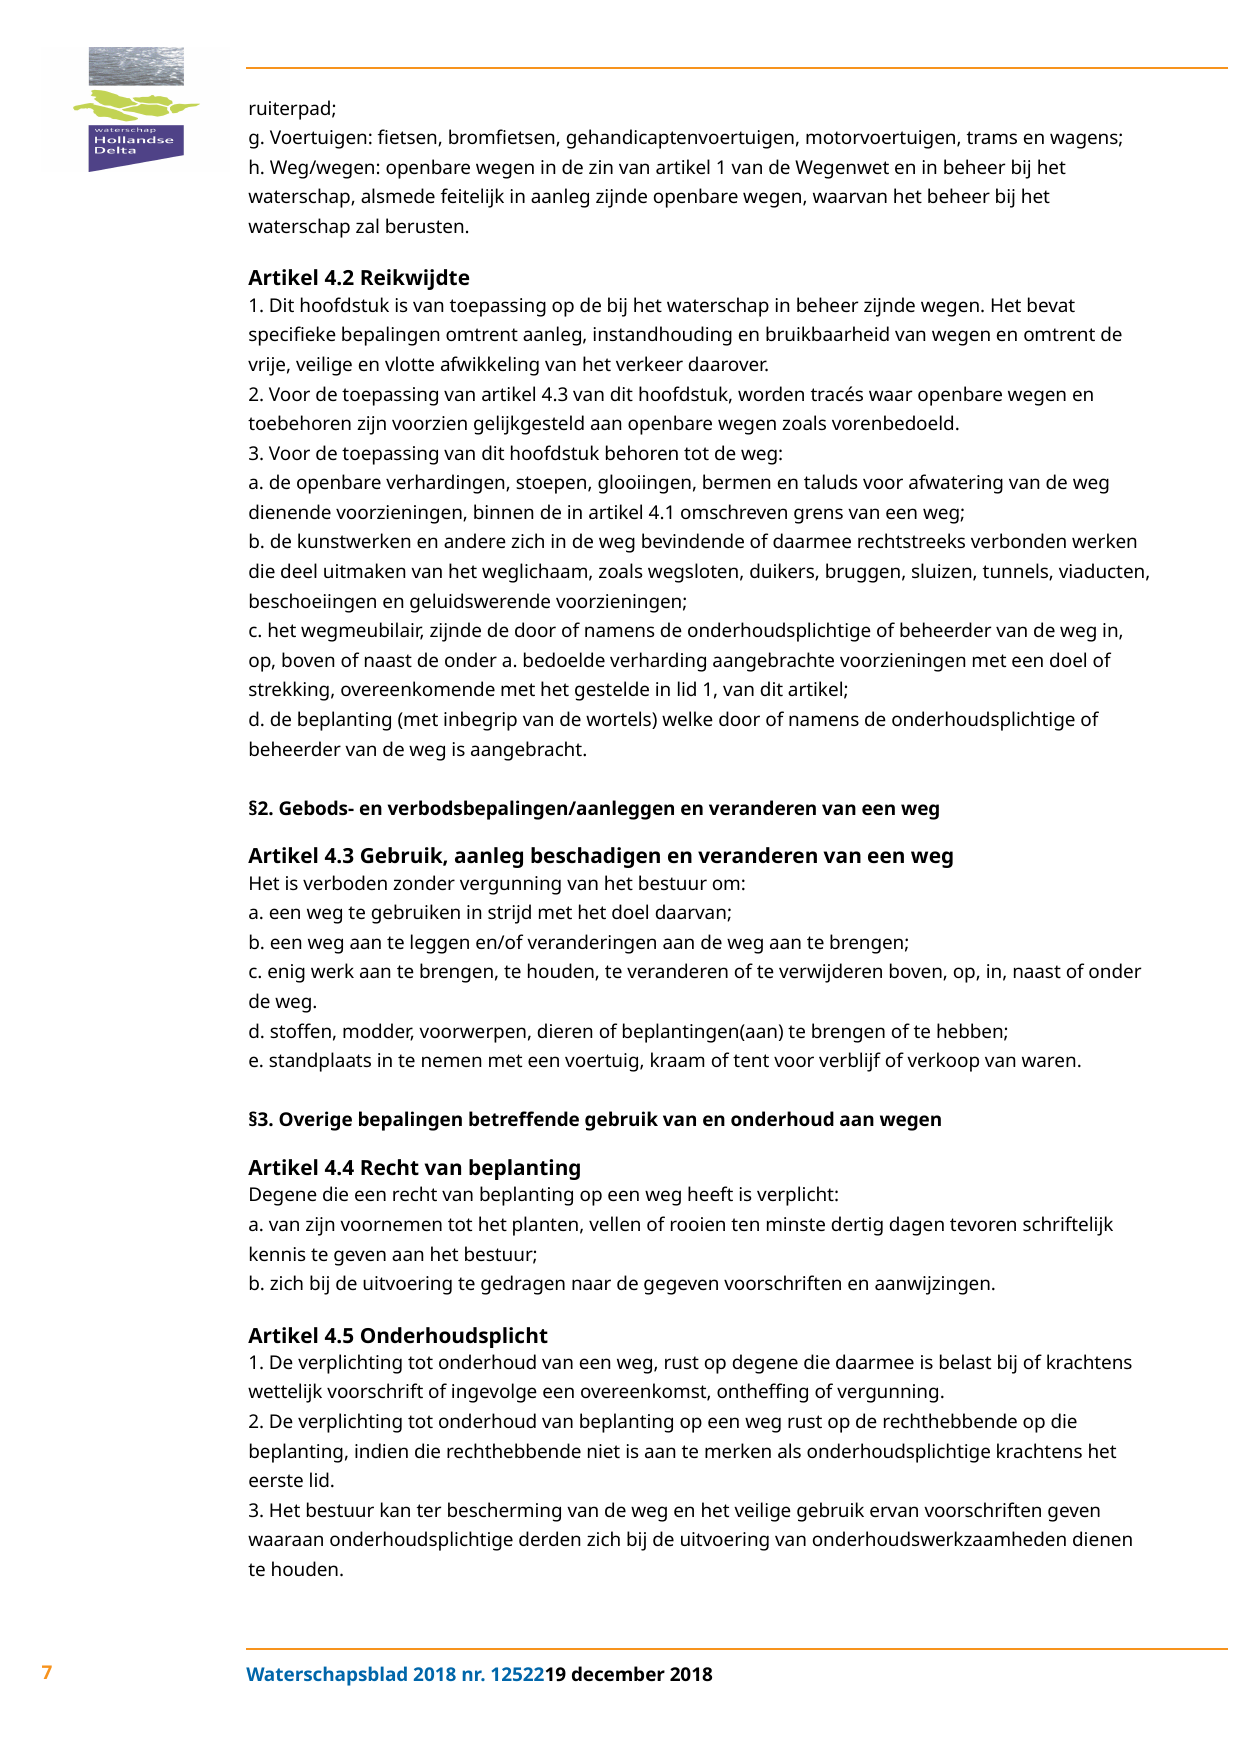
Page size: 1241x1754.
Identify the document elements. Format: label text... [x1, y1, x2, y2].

text c. enig werk aan te brengen, te houden, te veranderen of te verwijderen boven, op, in, naast of onder de weg. [248, 959, 1152, 1014]
text g. Voertuigen: fietsen, bromfietsen, gehandicaptenvoertuigen, motorvoertuigen, trams en wagens; [248, 124, 1152, 150]
text d. de beplanting (met inbegrip van de wortels) welke door of namens de onderhoudsplichtige of beheerder van de weg is aangebracht. [248, 706, 1152, 761]
text ruiterpad; [248, 95, 1152, 121]
text Artikel 4.4 Recht van beplanting [248, 1153, 1152, 1182]
text a. van zijn voornemen tot het planten, vellen of rooien ten minste dertig dagen tevoren schriftelijk kennis te geven aan het bestuur; [248, 1211, 1152, 1266]
text §2. Gebods- en verbodsbepalingen/aanleggen en veranderen van een weg [248, 795, 1152, 821]
text 2. De verplichting tot onderhoud van beplanting op een weg rust op de rechthebbende op die beplanting, indien die rechthebbende niet is aan te merken als onderhoudsplichtige krachtens het eerste lid. [248, 1408, 1152, 1493]
text Het is verboden zonder vergunning van het bestuur om: [248, 870, 1152, 896]
text a. een weg te gebruiken in strijd met het doel daarvan; [248, 899, 1152, 925]
text §3. Overige bepalingen betreffende gebruik van en onderhoud aan wegen [248, 1107, 1152, 1132]
text Artikel 4.2 Reikwijdte [248, 263, 1152, 292]
text b. de kunstwerken en andere zich in de weg bevindende of daarmee rechtstreeks verbonden werken die deel uitmaken van het weglichaam, zoals wegsloten, duikers, bruggen, sluizen, tunnels, viaducten, beschoeiingen en geluidswerende voorzieningen; [248, 529, 1152, 613]
text 3. Voor de toepassing van dit hoofdstuk behoren tot de weg: [248, 440, 1152, 466]
text b. een weg aan te leggen en/of veranderingen aan de weg aan te brengen; [248, 929, 1152, 955]
text 2. Voor de toepassing van artikel 4.3 van dit hoofdstuk, worden tracés waar openbare wegen en toebehoren zijn voorzien gelijkgesteld aan openbare wegen zoals vorenbedoeld. [248, 381, 1152, 436]
text Degene die een recht van beplanting op een weg heeft is verplicht: [248, 1182, 1152, 1207]
text Artikel 4.3 Gebruik, aanleg beschadigen en veranderen van een weg [248, 841, 1152, 870]
text 3. Het bestuur kan ter bescherming van de weg en het veilige gebruik ervan voorschriften geven waaraan onderhoudsplichtige derden zich bij de uitvoering van onderhoudswerkzaamheden dienen te houden. [248, 1497, 1152, 1582]
text c. het wegmeubilair, zijnde de door of namens de onderhoudsplichtige of beheerder van de weg in, op, boven of naast de onder a. bedoelde verharding aangebrachte voorzieningen met een doel of strekking, overeenkomende met het gestelde in lid 1, van dit artikel; [248, 617, 1152, 702]
text b. zich bij de uitvoering te gedragen naar de gegeven voorschriften en aanwijzingen. [248, 1270, 1152, 1296]
text a. de openbare verhardingen, stoepen, glooiingen, bermen en taluds voor afwatering van de weg dienende voorzieningen, binnen de in artikel 4.1 omschreven grens van een weg; [248, 469, 1152, 525]
text Artikel 4.5 Onderhoudsplicht [248, 1321, 1152, 1349]
text h. Weg/wegen: openbare wegen in de zin van artikel 1 van de Wegenwet en in beheer bij het waterschap, alsmede feitelijk in aanleg zijnde openbare wegen, waarvan het beheer bij het waterschap zal berusten. [248, 154, 1152, 239]
text d. stoffen, modder, voorwerpen, dieren of beplantingen(aan) te brengen of te hebben; [248, 1018, 1152, 1043]
text 1. Dit hoofdstuk is van toepassing op de bij het waterschap in beheer zijnde wegen. Het bevat specifieke bepalingen omtrent aanleg, instandhouding en bruikbaarheid van wegen en omtrent de vrije, veilige en vlotte afwikkeling van het verkeer daarover. [248, 292, 1152, 377]
picture [41, 47, 231, 172]
text 1. De verplichting tot onderhoud van een weg, rust op degene die daarmee is belast bij of krachtens wettelijk voorschrift of ingevolge een overeenkomst, ontheffing of vergunning. [248, 1349, 1152, 1404]
text e. standplaats in te nemen met een voertuig, kraam of tent voor verblijf of verkoop van waren. [248, 1047, 1152, 1073]
